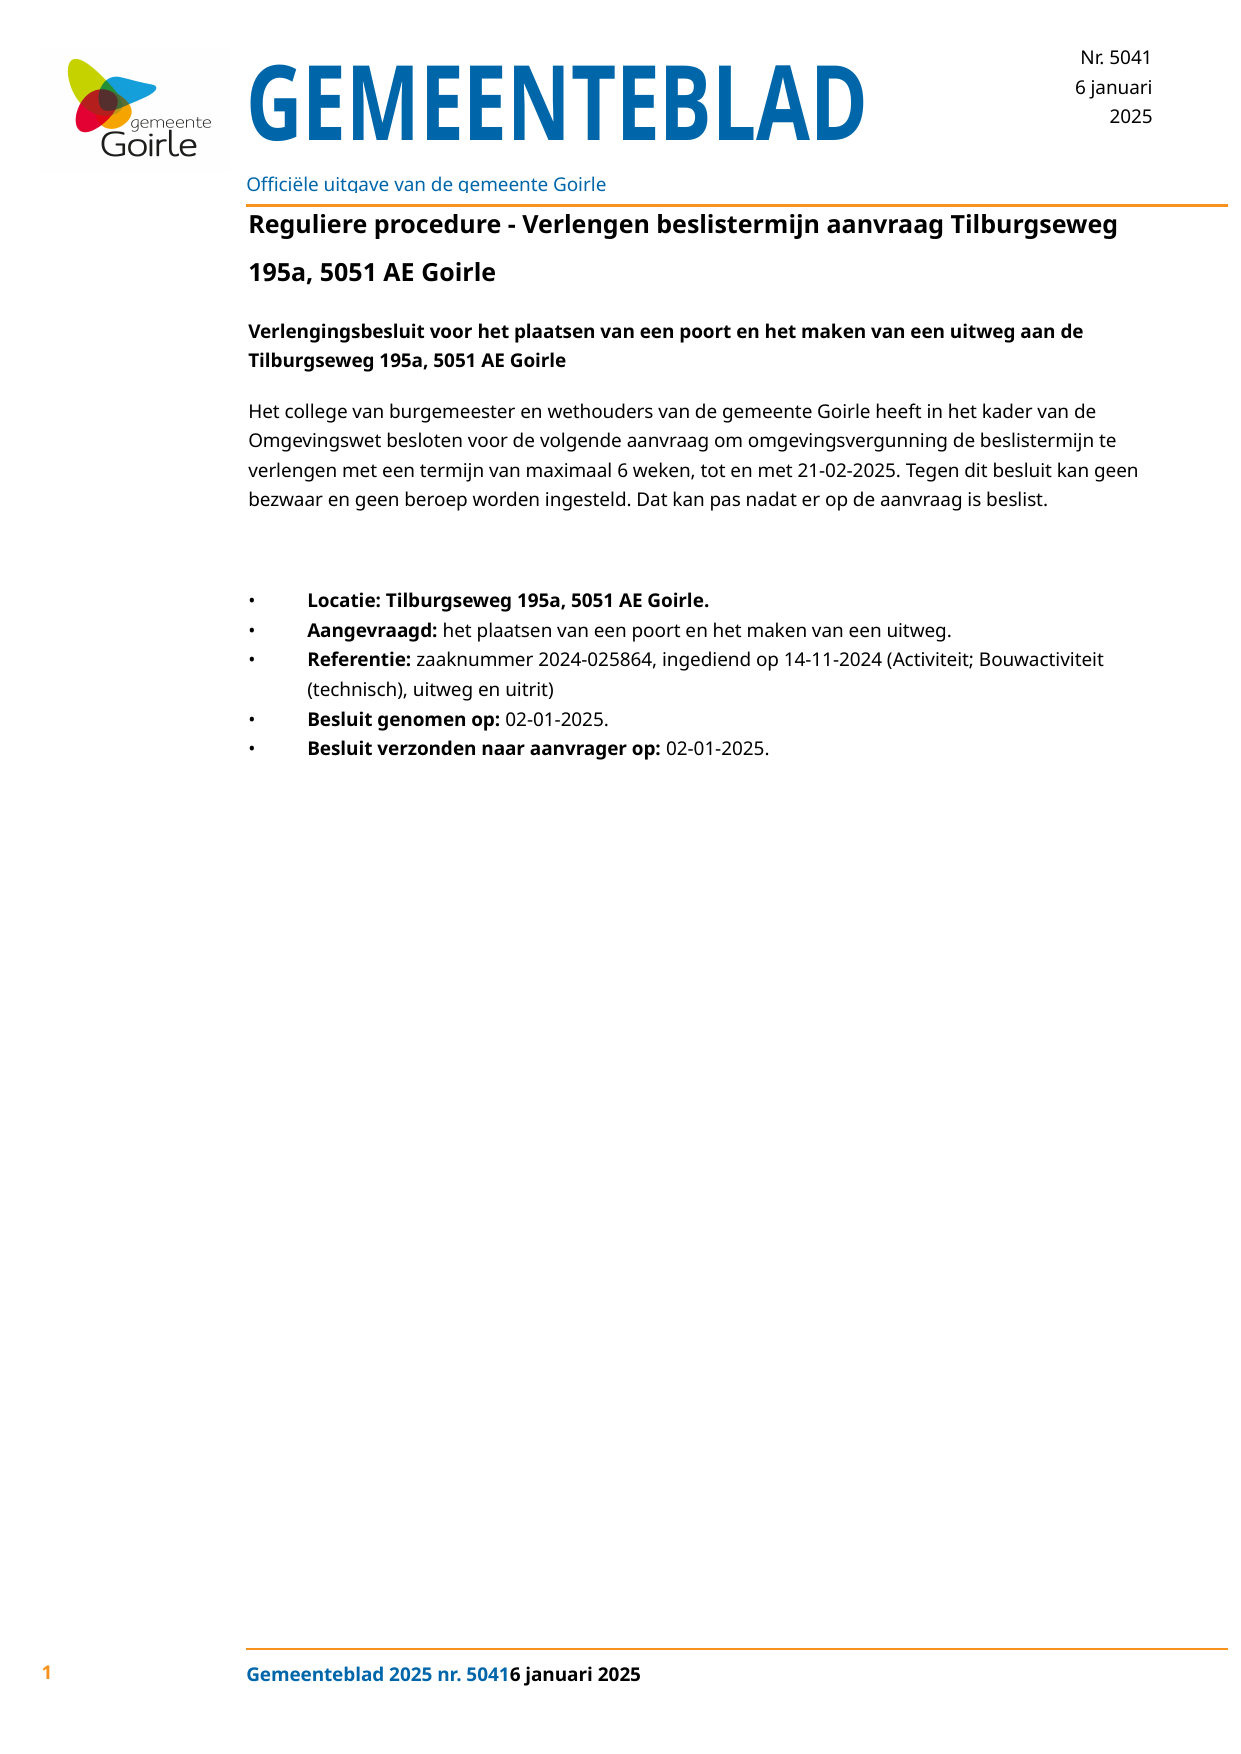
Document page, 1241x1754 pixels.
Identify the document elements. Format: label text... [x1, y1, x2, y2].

list Locatie: Tilburgseweg 195a, 5051 AE Goirle. [248, 587, 1152, 613]
list Aangevraagd: het plaatsen van een poort en het maken van een uitweg. [248, 617, 1152, 643]
text Het college van burgemeester en wethouders van de gemeente Goirle heeft in het kader van de Omgevingswet besloten voor de volgende aanvraag om omgevingsvergunning de beslistermijn te verlengen met een termijn van maximaal 6 weken, tot en met 21-02-2025. Tegen dit besluit kan geen bezwaar en geen beroep worden ingesteld. Dat kan pas nadat er op de aanvraag is beslist. [248, 398, 1152, 512]
list Besluit genomen op: 02-01-2025. [248, 706, 1152, 732]
list Besluit verzonden naar aanvrager op: 02-01-2025. [248, 735, 1152, 761]
text Reguliere procedure - Verlengen beslistermijn aanvraag Tilburgseweg 195a, 5051 AE Goirle [248, 207, 1152, 288]
text Verlengingsbesluit voor het plaatsen van een poort en het maken van een uitweg aan de Tilburgseweg 195a, 5051 AE Goirle [248, 318, 1152, 373]
picture [41, 47, 231, 172]
list Referentie: zaaknummer 2024-025864, ingediend op 14-11-2024 (Activiteit; Bouwactiviteit (technisch), uitweg en uitrit) [248, 647, 1152, 702]
